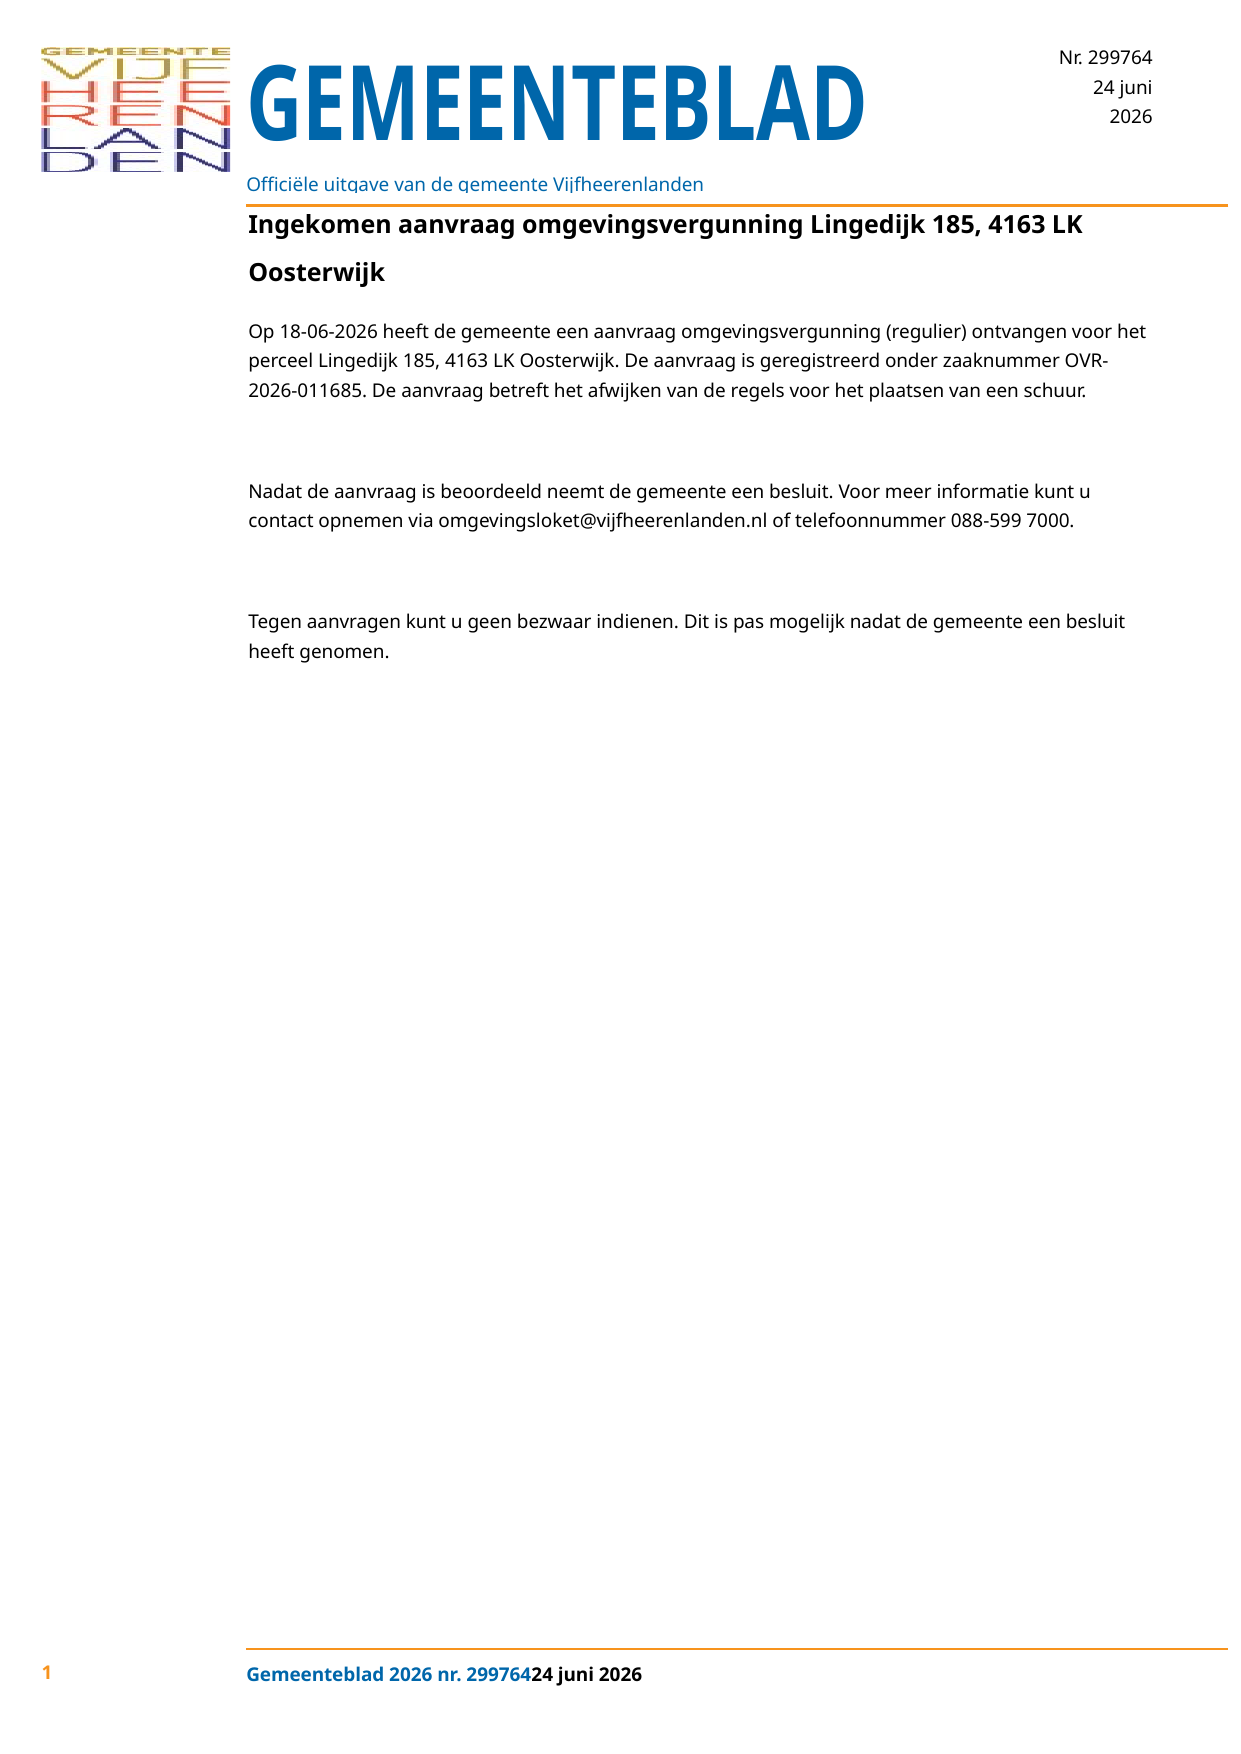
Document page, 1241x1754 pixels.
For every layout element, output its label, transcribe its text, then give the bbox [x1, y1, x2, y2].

text Op 18-06-2026 heeft de gemeente een aanvraag omgevingsvergunning (regulier) ontvangen voor het perceel Lingedijk 185, 4163 LK Oosterwijk. De aanvraag is geregistreerd onder zaaknummer OVR-2026-011685. De aanvraag betreft het afwijken van de regels voor het plaatsen van een schuur. [248, 318, 1152, 403]
text Ingekomen aanvraag omgevingsvergunning Lingedijk 185, 4163 LK Oosterwijk [248, 207, 1152, 288]
text Nadat de aanvraag is beoordeeld neemt de gemeente een besluit. Voor meer informatie kunt u contact opnemen via omgevingsloket@vijfheerenlanden.nl of telefoonnummer 088-599 7000. [248, 478, 1152, 533]
text Tegen aanvragen kunt u geen bezwaar indienen. Dit is pas mogelijk nadat de gemeente een besluit heeft genomen. [248, 608, 1152, 664]
picture [41, 47, 231, 172]
